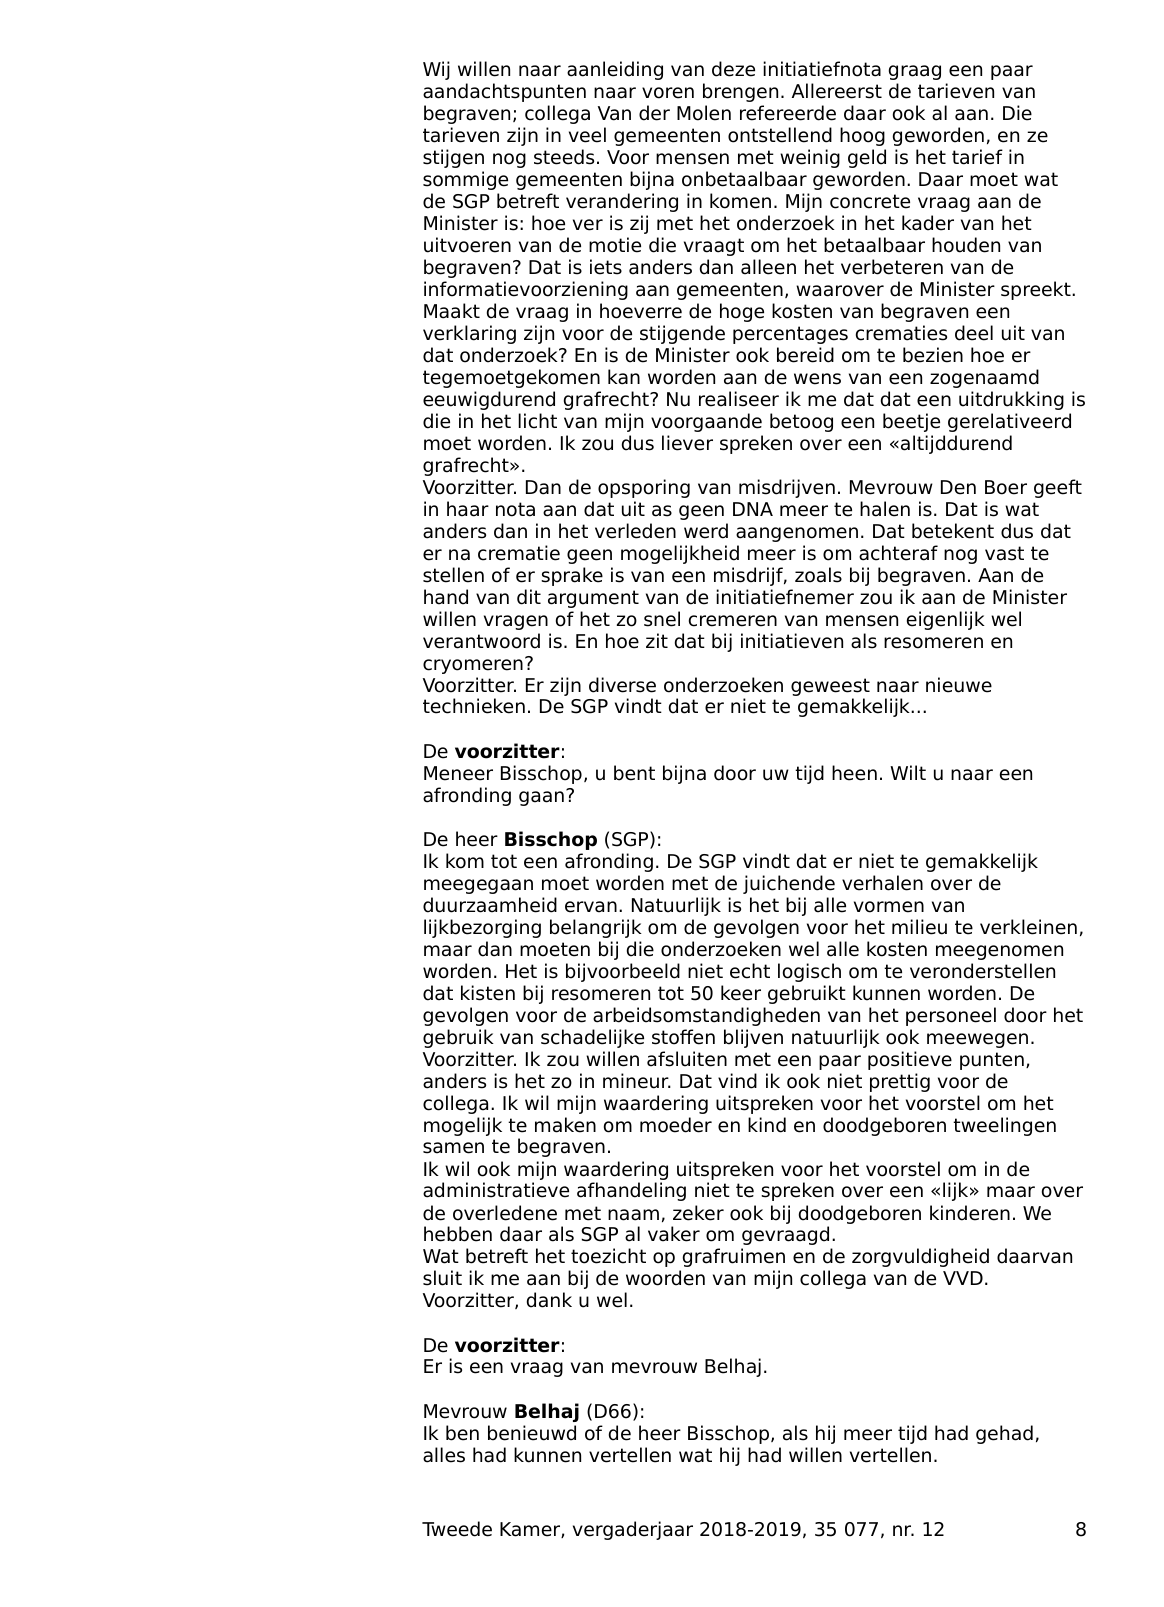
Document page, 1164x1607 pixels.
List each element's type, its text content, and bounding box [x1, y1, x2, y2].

text Voorzitter, dank u wel. [422, 1290, 1087, 1312]
text Meneer Bisschop, u bent bijna door uw tijd heen. Wilt u naar een afronding gaan? [422, 763, 1087, 807]
text Wat betreft het toezicht op grafruimen en de zorgvuldigheid daarvan sluit ik me aan bij de woorden van mijn collega van de VVD. [422, 1246, 1087, 1290]
text Mevrouw Belhaj (D66): [422, 1401, 1087, 1423]
text Voorzitter. Ik zou willen afsluiten met een paar positieve punten, anders is het zo in mineur. Dat vind ik ook niet prettig voor de collega. Ik wil mijn waardering uitspreken voor het voorstel om het mogelijk te maken om moeder en kind en doodgeboren tweelingen samen te begraven. [422, 1048, 1087, 1158]
text De voorzitter: [422, 741, 1087, 763]
text De heer Bisschop (SGP): [422, 829, 1087, 851]
text Ik ben benieuwd of de heer Bisschop, als hij meer tijd had gehad, alles had kunnen vertellen wat hij had willen vertellen. [422, 1423, 1087, 1467]
text Ik wil ook mijn waardering uitspreken voor het voorstel om in de administratieve afhandeling niet te spreken over een «lijk» maar over de overledene met naam, zeker ook bij doodgeboren kinderen. We hebben daar als SGP al vaker om gevraagd. [422, 1158, 1087, 1246]
text Wij willen naar aanleiding van deze initiatiefnota graag een paar aandachtspunten naar voren brengen. Allereerst de tarieven van begraven; collega Van der Molen refereerde daar ook al aan. Die tarieven zijn in veel gemeenten ontstellend hoog geworden, en ze stijgen nog steeds. Voor mensen met weinig geld is het tarief in sommige gemeenten bijna onbetaalbaar geworden. Daar moet wat de SGP betreft verandering in komen. Mijn concrete vraag aan de Minister is: hoe ver is zij met het onderzoek in het kader van het uitvoeren van de motie die vraagt om het betaalbaar houden van begraven? Dat is iets anders dan alleen het verbeteren van de informatievoorziening aan gemeenten, waarover de Minister spreekt. Maakt de vraag in hoeverre de hoge kosten van begraven een verklaring zijn voor de stijgende percentages crematies deel uit van dat onderzoek? En is de Minister ook bereid om te bezien hoe er tegemoetgekomen kan worden aan de wens van een zogenaamd eeuwigdurend grafrecht? Nu realiseer ik me dat dat een uitdrukking is die in het licht van mijn voorgaande betoog een beetje gerelativeerd moet worden. Ik zou dus liever spreken over een «altijddurend grafrecht». [422, 59, 1087, 477]
text De voorzitter: [422, 1334, 1087, 1356]
text Ik kom tot een afronding. De SGP vindt dat er niet te gemakkelijk meegegaan moet worden met de juichende verhalen over de duurzaamheid ervan. Natuurlijk is het bij alle vormen van lijkbezorging belangrijk om de gevolgen voor het milieu te verkleinen, maar dan moeten bij die onderzoeken wel alle kosten meegenomen worden. Het is bijvoorbeeld niet echt logisch om te veronderstellen dat kisten bij resomeren tot 50 keer gebruikt kunnen worden. De gevolgen voor de arbeidsomstandigheden van het personeel door het gebruik van schadelijke stoffen blijven natuurlijk ook meewegen. [422, 851, 1087, 1048]
text Voorzitter. Er zijn diverse onderzoeken geweest naar nieuwe technieken. De SGP vindt dat er niet te gemakkelijk... [422, 674, 1087, 718]
text Voorzitter. Dan de opsporing van misdrijven. Mevrouw Den Boer geeft in haar nota aan dat uit as geen DNA meer te halen is. Dat is wat anders dan in het verleden werd aangenomen. Dat betekent dus dat er na crematie geen mogelijkheid meer is om achteraf nog vast te stellen of er sprake is van een misdrijf, zoals bij begraven. Aan de hand van dit argument van de initiatiefnemer zou ik aan de Minister willen vragen of het zo snel cremeren van mensen eigenlijk wel verantwoord is. En hoe zit dat bij initiatieven als resomeren en cryomeren? [422, 477, 1087, 674]
text Er is een vraag van mevrouw Belhaj. [422, 1356, 1087, 1378]
